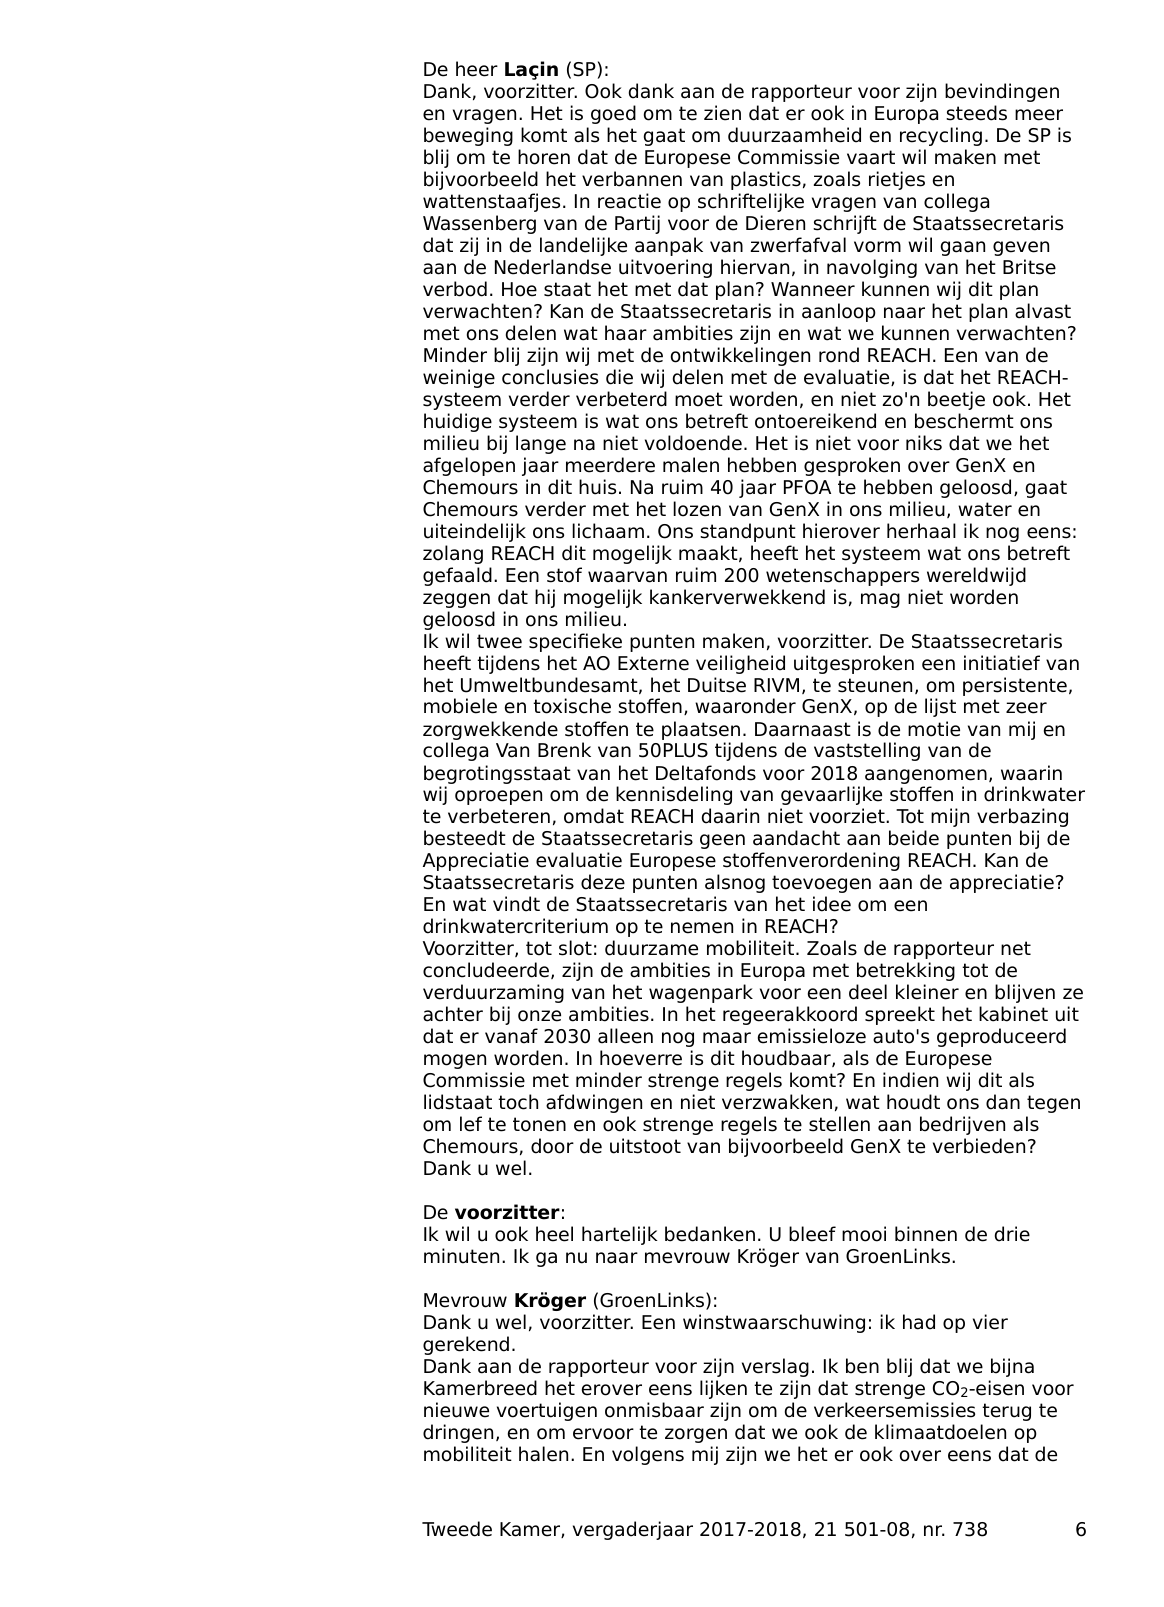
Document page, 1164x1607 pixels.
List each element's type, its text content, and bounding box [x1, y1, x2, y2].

text Dank, voorzitter. Ook dank aan de rapporteur voor zijn bevindingen en vragen. Het is goed om te zien dat er ook in Europa steeds meer beweging komt als het gaat om duurzaamheid en recycling. De SP is blij om te horen dat de Europese Commissie vaart wil maken met bijvoorbeeld het verbannen van plastics, zoals rietjes en wattenstaafjes. In reactie op schriftelijke vragen van collega Wassenberg van de Partij voor de Dieren schrijft de Staatssecretaris dat zij in de landelijke aanpak van zwerfafval vorm wil gaan geven aan de Nederlandse uitvoering hiervan, in navolging van het Britse verbod. Hoe staat het met dat plan? Wanneer kunnen wij dit plan verwachten? Kan de Staatssecretaris in aanloop naar het plan alvast met ons delen wat haar ambities zijn en wat we kunnen verwachten? [422, 81, 1087, 345]
text Dank u wel, voorzitter. Een winstwaarschuwing: ik had op vier gerekend. [422, 1312, 1087, 1356]
text Dank aan de rapporteur voor zijn verslag. Ik ben blij dat we bijna Kamerbreed het erover eens lijken te zijn dat strenge CO2-eisen voor nieuwe voertuigen onmisbaar zijn om de verkeersemissies terug te dringen, en om ervoor te zorgen dat we ook de klimaatdoelen op mobiliteit halen. En volgens mij zijn we het er ook over eens dat de [422, 1356, 1087, 1466]
text De voorzitter: [422, 1202, 1087, 1224]
text Minder blij zijn wij met de ontwikkelingen rond REACH. Een van de weinige conclusies die wij delen met de evaluatie, is dat het REACH-systeem verder verbeterd moet worden, en niet zo'n beetje ook. Het huidige systeem is wat ons betreft ontoereikend en beschermt ons milieu bij lange na niet voldoende. Het is niet voor niks dat we het afgelopen jaar meerdere malen hebben gesproken over GenX en Chemours in dit huis. Na ruim 40 jaar PFOA te hebben geloosd, gaat Chemours verder met het lozen van GenX in ons milieu, water en uiteindelijk ons lichaam. Ons standpunt hierover herhaal ik nog eens: zolang REACH dit mogelijk maakt, heeft het systeem wat ons betreft gefaald. Een stof waarvan ruim 200 wetenschappers wereldwijd zeggen dat hij mogelijk kankerverwekkend is, mag niet worden geloosd in ons milieu. [422, 345, 1087, 631]
text De heer Laçin (SP): [422, 59, 1087, 81]
text Mevrouw Kröger (GroenLinks): [422, 1290, 1087, 1312]
text Ik wil twee specifieke punten maken, voorzitter. De Staatssecretaris heeft tijdens het AO Externe veiligheid uitgesproken een initiatief van het Umweltbundesamt, het Duitse RIVM, te steunen, om persistente, mobiele en toxische stoffen, waaronder GenX, op de lijst met zeer zorgwekkende stoffen te plaatsen. Daarnaast is de motie van mij en collega Van Brenk van 50PLUS tijdens de vaststelling van de begrotingsstaat van het Deltafonds voor 2018 aangenomen, waarin wij oproepen om de kennisdeling van gevaarlijke stoffen in drinkwater te verbeteren, omdat REACH daarin niet voorziet. Tot mijn verbazing besteedt de Staatssecretaris geen aandacht aan beide punten bij de Appreciatie evaluatie Europese stoffenverordening REACH. Kan de Staatssecretaris deze punten alsnog toevoegen aan de appreciatie? En wat vindt de Staatssecretaris van het idee om een drinkwatercriterium op te nemen in REACH? [422, 631, 1087, 938]
text Ik wil u ook heel hartelijk bedanken. U bleef mooi binnen de drie minuten. Ik ga nu naar mevrouw Kröger van GroenLinks. [422, 1224, 1087, 1268]
text Voorzitter, tot slot: duurzame mobiliteit. Zoals de rapporteur net concludeerde, zijn de ambities in Europa met betrekking tot de verduurzaming van het wagenpark voor een deel kleiner en blijven ze achter bij onze ambities. In het regeerakkoord spreekt het kabinet uit dat er vanaf 2030 alleen nog maar emissieloze auto's geproduceerd mogen worden. In hoeverre is dit houdbaar, als de Europese Commissie met minder strenge regels komt? En indien wij dit als lidstaat toch afdwingen en niet verzwakken, wat houdt ons dan tegen om lef te tonen en ook strenge regels te stellen aan bedrijven als Chemours, door de uitstoot van bijvoorbeeld GenX te verbieden? Dank u wel. [422, 938, 1087, 1180]
